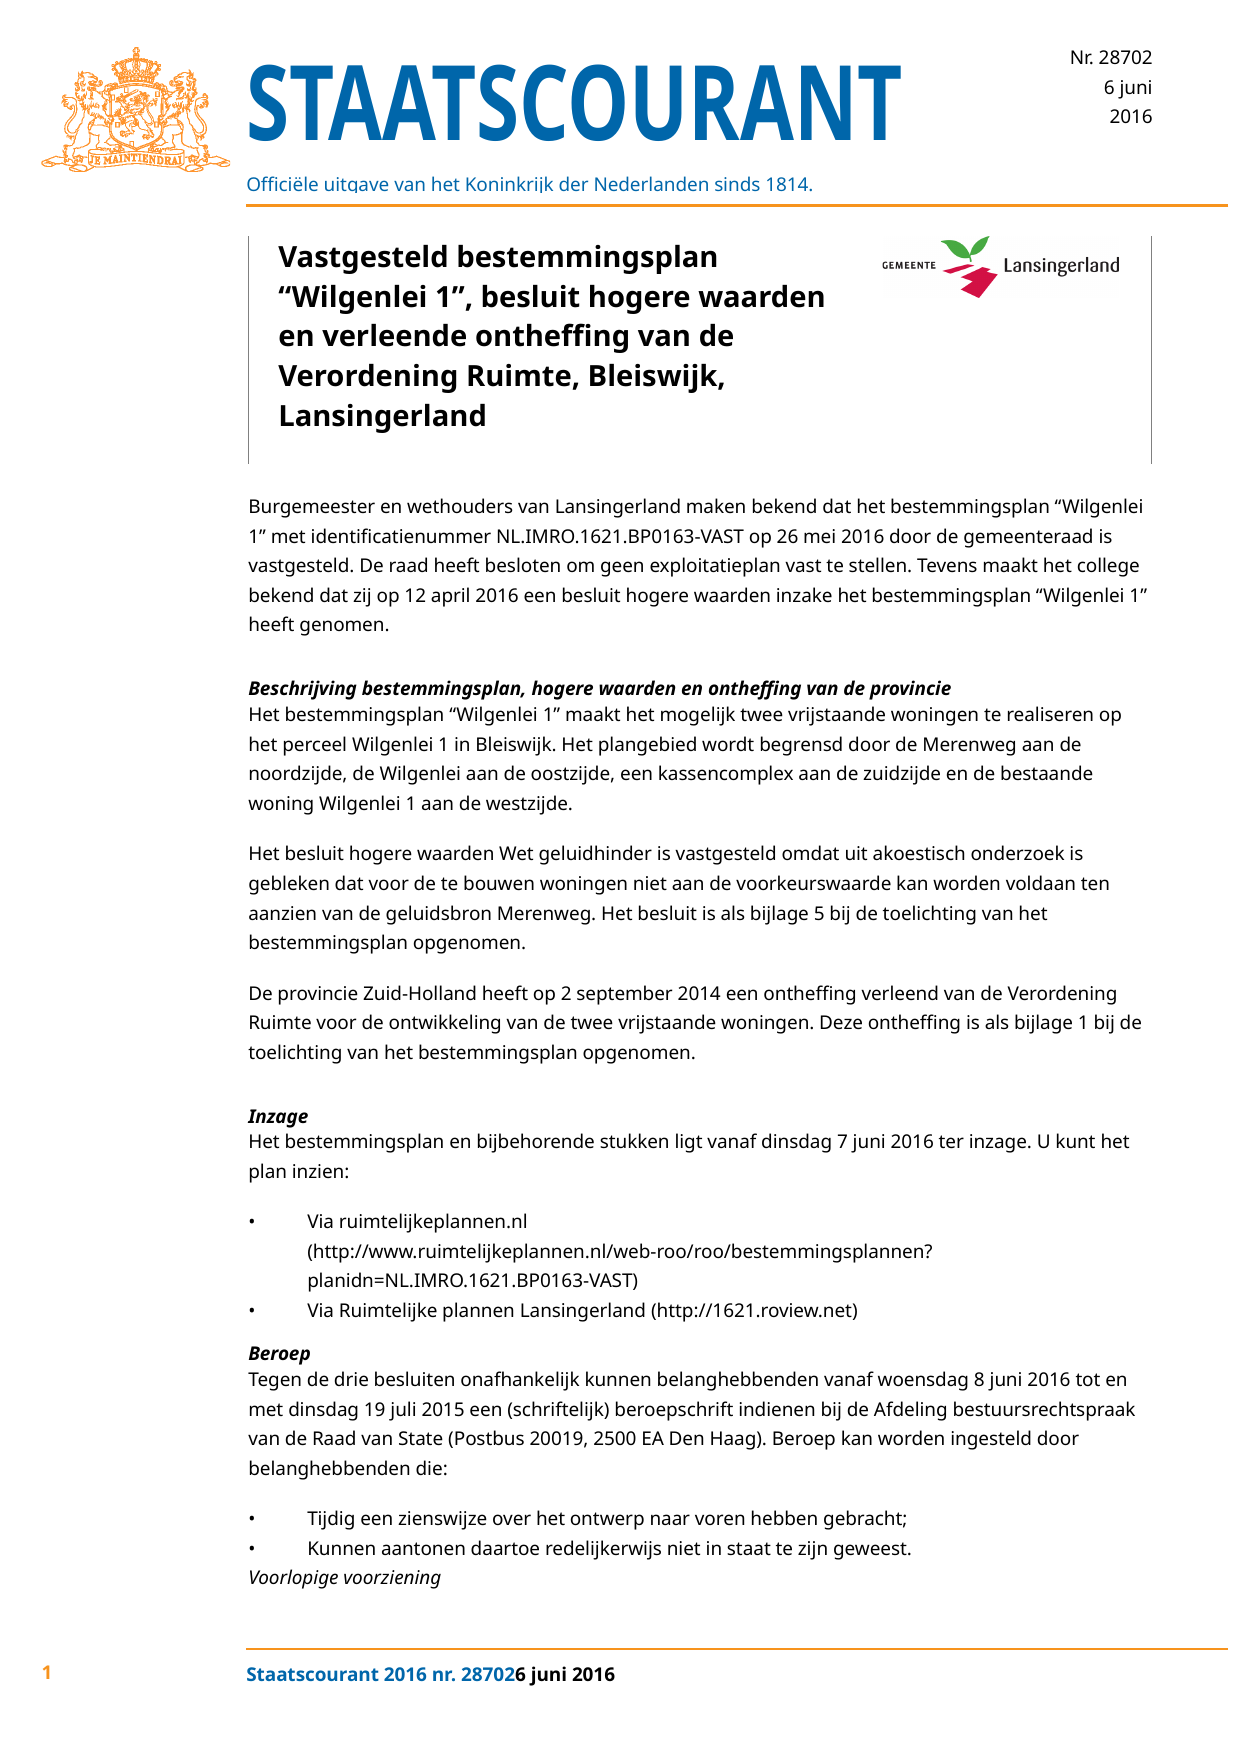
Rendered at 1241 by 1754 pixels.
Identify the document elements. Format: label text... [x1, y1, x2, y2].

text Tegen de drie besluiten onafhankelijk kunnen belanghebbenden vanaf woensdag 8 juni 2016 tot en met dinsdag 19 juli 2015 een (schriftelijk) beroepschrift indienen bij de Afdeling bestuursrechtspraak van de Raad van State (Postbus 20019, 2500 EA Den Haag). Beroep kan worden ingesteld door belanghebbenden die: [248, 1366, 1152, 1481]
list Via ruimtelijkeplannen.nl (http://www.ruimtelijkeplannen.nl/web-roo/roo/bestemmingsplannen?planidn=NL.IMRO.1621.BP0163-VAST) [248, 1208, 1152, 1293]
list Kunnen aantonen daartoe redelijkerwijs niet in staat te zijn geweest. [248, 1535, 1152, 1561]
text Inzage [248, 1103, 1152, 1128]
table_header [850, 236, 1151, 464]
picture [882, 236, 1119, 298]
table_header Vastgesteld bestemmingsplan “Wilgenlei 1”, besluit hogere waarden en verleende ontheffing van de Verordening Ruimte, Bleiswijk, Lansingerland [249, 236, 850, 464]
text Beroep [248, 1340, 1152, 1366]
text Het besluit hogere waarden Wet geluidhinder is vastgesteld omdat uit akoestisch onderzoek is gebleken dat voor de te bouwen woningen niet aan de voorkeurswaarde kan worden voldaan ten aanzien van de geluidsbron Merenweg. Het besluit is als bijlage 5 bij de toelichting van het bestemmingsplan opgenomen. [248, 841, 1152, 955]
text Burgemeester en wethouders van Lansingerland maken bekend dat het bestemmingsplan “Wilgenlei 1” met identificatienummer NL.IMRO.1621.BP0163-VAST op 26 mei 2016 door de gemeenteraad is vastgesteld. De raad heeft besloten om geen exploitatieplan vast te stellen. Tevens maakt het college bekend dat zij op 12 april 2016 een besluit hogere waarden inzake het bestemmingsplan “Wilgenlei 1” heeft genomen. [248, 493, 1152, 637]
text Het bestemmingsplan “Wilgenlei 1” maakt het mogelijk twee vrijstaande woningen te realiseren op het perceel Wilgenlei 1 in Bleiswijk. Het plangebied wordt begrensd door de Merenweg aan de noordzijde, de Wilgenlei aan de oostzijde, een kassencomplex aan de zuidzijde en de bestaande woning Wilgenlei 1 aan de westzijde. [248, 701, 1152, 816]
text Beschrijving bestemmingsplan, hogere waarden en ontheffing van de provincie [248, 676, 1152, 701]
text Het bestemmingsplan en bijbehorende stukken ligt vanaf dinsdag 7 juni 2016 ter inzage. U kunt het plan inzien: [248, 1128, 1152, 1184]
list Via Ruimtelijke plannen Lansingerland (http://1621.roview.net) [248, 1297, 1152, 1323]
text De provincie Zuid-Holland heeft op 2 september 2014 een ontheffing verleend van de Verordening Ruimte voor de ontwikkeling van de twee vrijstaande woningen. Deze ontheffing is als bijlage 1 bij de toelichting van het bestemmingsplan opgenomen. [248, 980, 1152, 1064]
list Tijdig een zienswijze over het ontwerp naar voren hebben gebracht; [248, 1505, 1152, 1531]
text Voorlopige voorziening [248, 1564, 1152, 1590]
picture [41, 47, 231, 172]
